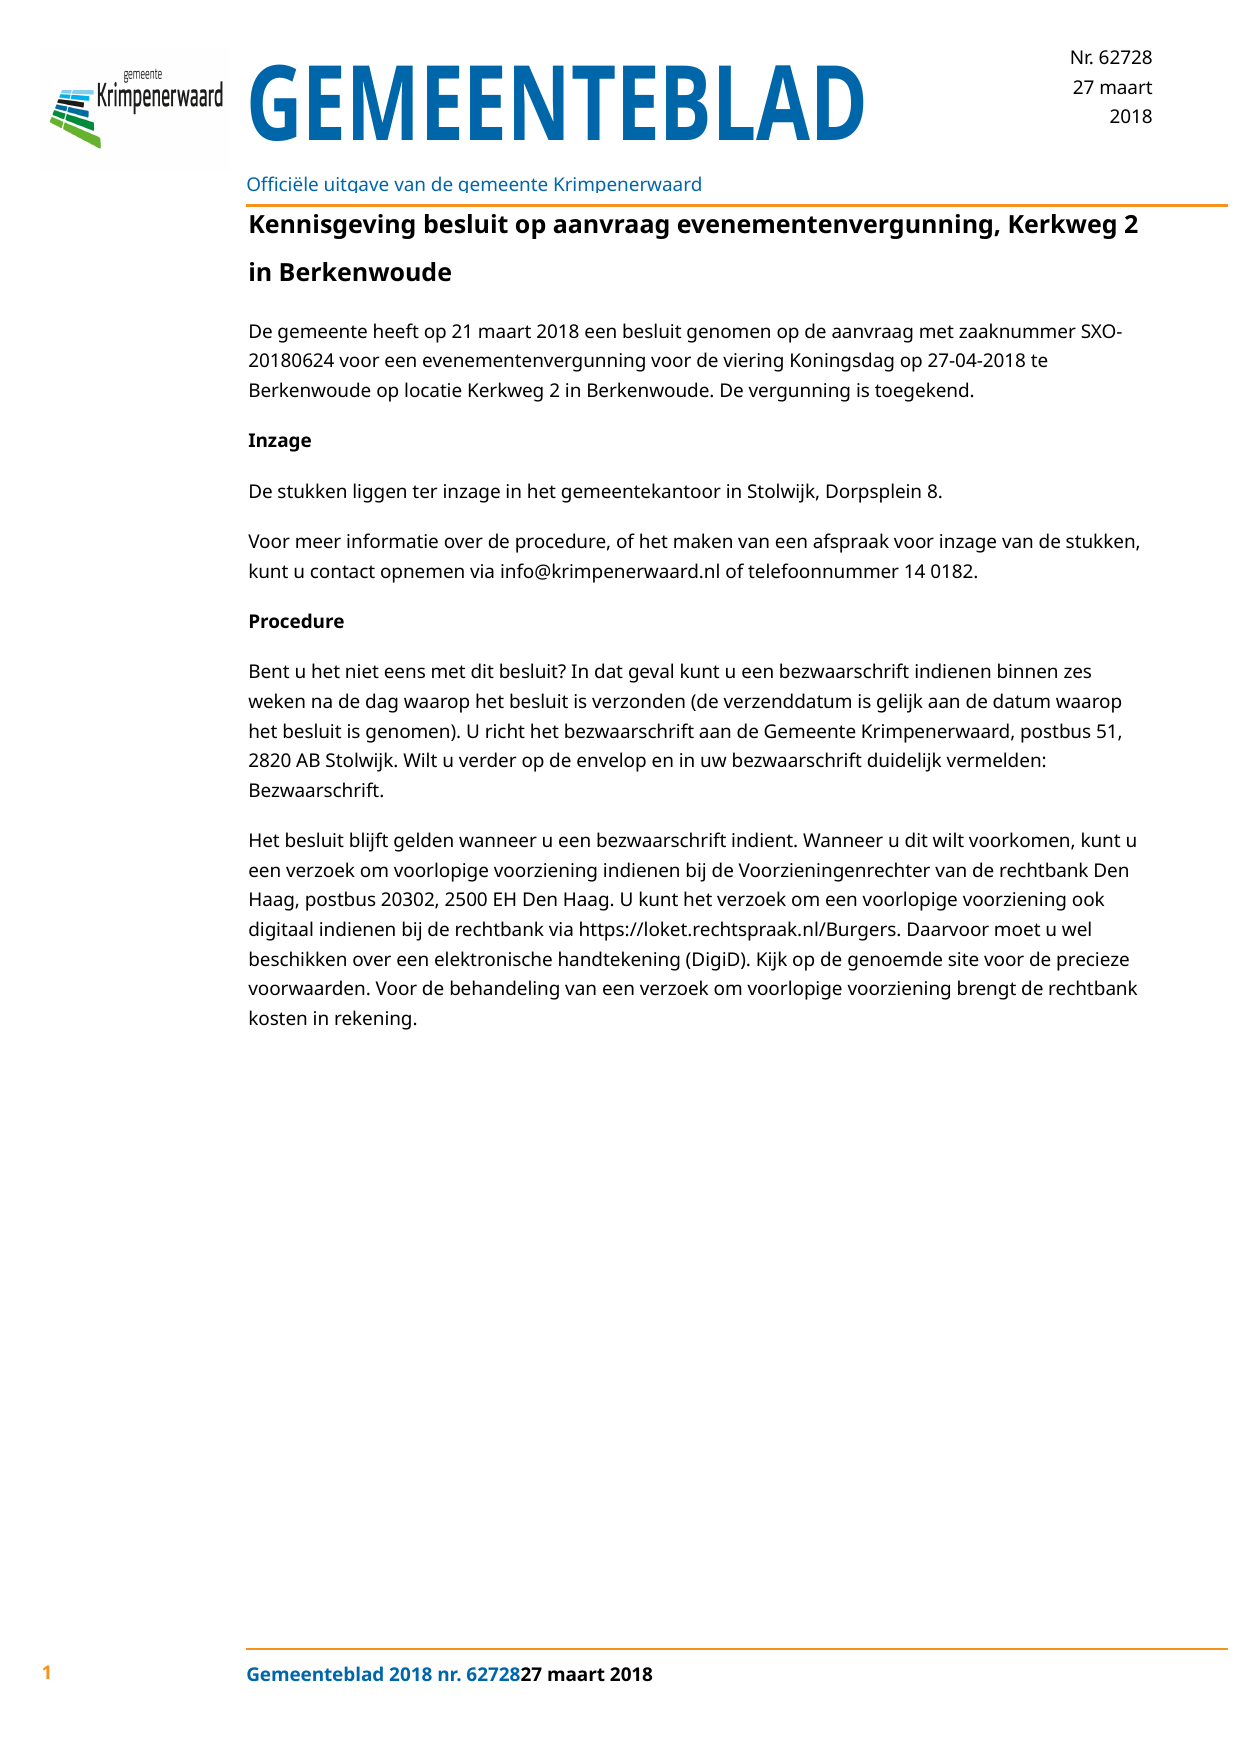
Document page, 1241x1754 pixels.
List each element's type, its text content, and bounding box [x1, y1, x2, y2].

text De gemeente heeft op 21 maart 2018 een besluit genomen op de aanvraag met zaaknummer SXO-20180624 voor een evenementenvergunning voor de viering Koningsdag op 27-04-2018 te Berkenwoude op locatie Kerkweg 2 in Berkenwoude. De vergunning is toegekend. [248, 318, 1152, 403]
text Procedure [248, 608, 1152, 634]
text Voor meer informatie over de procedure, of het maken van een afspraak voor inzage van de stukken, kunt u contact opnemen via info@krimpenerwaard.nl of telefoonnummer 14 0182. [248, 528, 1152, 584]
text Kennisgeving besluit op aanvraag evenementenvergunning, Kerkweg 2 in Berkenwoude [248, 207, 1152, 288]
text Het besluit blijft gelden wanneer u een bezwaarschrift indient. Wanneer u dit wilt voorkomen, kunt u een verzoek om voorlopige voorziening indienen bij de Voorzieningenrechter van de rechtbank Den Haag, postbus 20302, 2500 EH Den Haag. U kunt het verzoek om een voorlopige voorziening ook digitaal indienen bij de rechtbank via https://loket.rechtspraak.nl/Burgers. Daarvoor moet u wel beschikken over een elektronische handtekening (DigiD). Kijk op de genoemde site voor de precieze voorwaarden. Voor de behandeling van een verzoek om voorlopige voorziening brengt de rechtbank kosten in rekening. [248, 827, 1152, 1031]
picture [41, 47, 231, 172]
text Bent u het niet eens met dit besluit? In dat geval kunt u een bezwaarschrift indienen binnen zes weken na de dag waarop het besluit is verzonden (de verzenddatum is gelijk aan de datum waarop het besluit is genomen). U richt het bezwaarschrift aan de Gemeente Krimpenerwaard, postbus 51, 2820 AB Stolwijk. Wilt u verder op de envelop en in uw bezwaarschrift duidelijk vermelden: Bezwaarschrift. [248, 659, 1152, 803]
text Inzage [248, 427, 1152, 453]
text De stukken liggen ter inzage in het gemeentekantoor in Stolwijk, Dorpsplein 8. [248, 478, 1152, 504]
